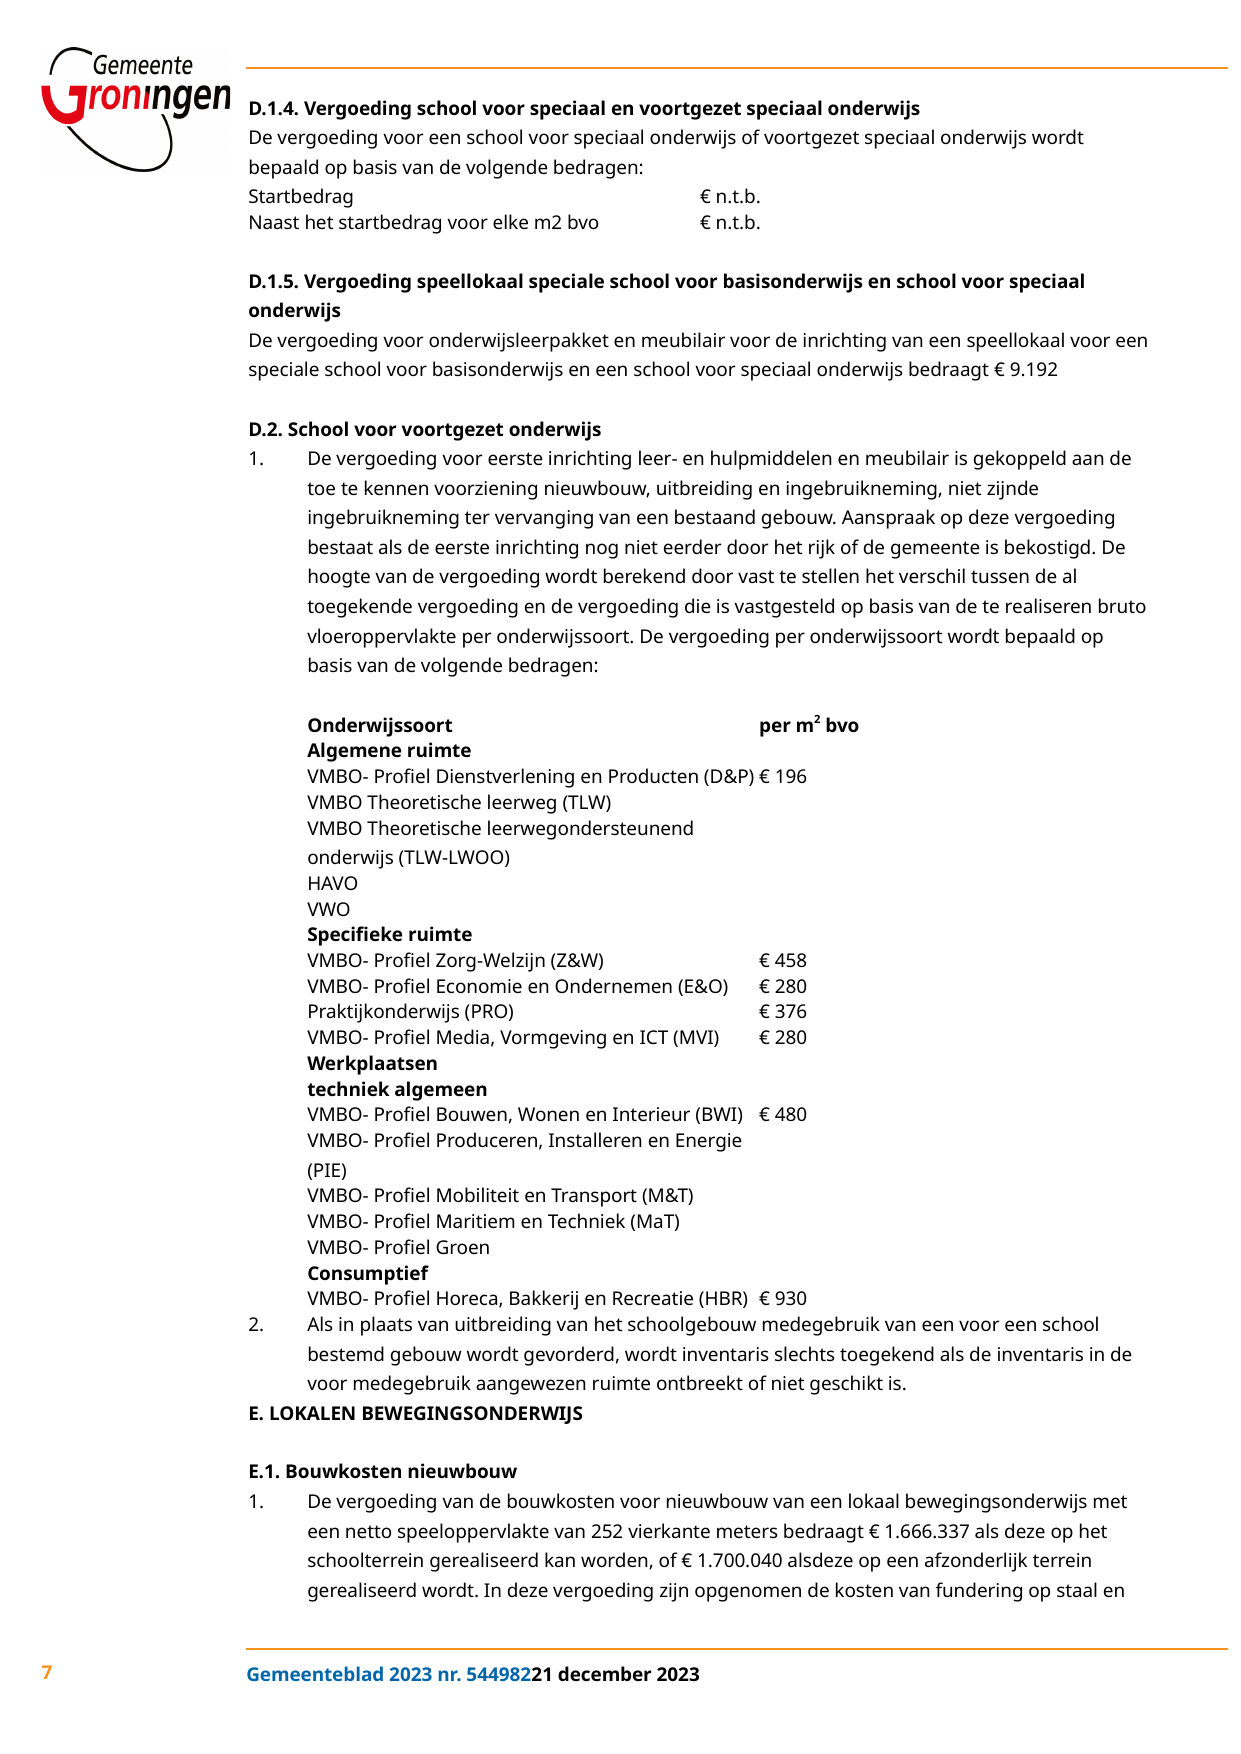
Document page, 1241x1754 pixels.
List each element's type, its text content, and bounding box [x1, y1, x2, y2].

table_cell VWO [307, 896, 759, 921]
table_cell Consumptief [307, 1260, 1211, 1286]
table_cell VMBO- Profiel Horeca, Bakkerij en Recreatie (HBR) [307, 1286, 759, 1311]
table_cell Naast het startbedrag voor elke m2 bvo [248, 209, 700, 235]
table_cell VMBO- Profiel Bouwen, Wonen en Interieur (BWI) [307, 1102, 759, 1127]
list De vergoeding van de bouwkosten voor nieuwbouw van een lokaal bewegingsonderwijs met een netto speeloppervlakte van 252 vierkante meters bedraagt € 1.666.337 als deze op het schoolterrein gerealiseerd kan worden, of € 1.700.040 alsdeze op een afzonderlijk terrein gerealiseerd wordt. In deze vergoeding zijn opgenomen de kosten van fundering op staal en [248, 1488, 1152, 1603]
text E.1. Bouwkosten nieuwbouw [248, 1459, 1152, 1484]
list De vergoeding voor eerste inrichting leer- en hulpmiddelen en meubilair is gekoppeld aan de toe te kennen voorziening nieuwbouw, uitbreiding en ingebruikneming, niet zijnde ingebruikneming ter vervanging van een bestaand gebouw. Aanspraak op deze vergoeding bestaat als de eerste inrichting nog niet eerder door het rijk of de gemeente is bekostigd. De hoogte van de vergoeding wordt berekend door vast te stellen het verschil tussen de al toegekende vergoeding en de vergoeding die is vastgesteld op basis van de te realiseren bruto vloeroppervlakte per onderwijssoort. De vergoeding per onderwijssoort wordt bepaald op basis van de volgende bedragen: [248, 445, 1152, 678]
table_cell € n.t.b. [700, 209, 1152, 235]
table_header Startbedrag [248, 184, 700, 209]
table_header € n.t.b. [700, 184, 1152, 209]
table_cell € 280 [759, 973, 1211, 999]
text D.1.4. Vergoeding school voor speciaal en voortgezet speciaal onderwijs [248, 95, 1152, 121]
table_cell VMBO- Profiel Groen [307, 1234, 759, 1260]
table_cell VMBO- Profiel Media, Vormgeving en ICT (MVI) [307, 1024, 759, 1050]
table_cell VMBO Theoretische leerweg (TLW) [307, 789, 759, 815]
table_header Onderwijssoort [307, 712, 759, 737]
table_cell VMBO- Profiel Economie en Ondernemen (E&O) [307, 973, 759, 999]
table_cell Specifieke ruimte [307, 921, 1211, 947]
text De vergoeding voor onderwijsleerpakket en meubilair voor de inrichting van een speellokaal voor een speciale school voor basisonderwijs en een school voor speciaal onderwijs bedraagt € 9.192 [248, 327, 1152, 382]
text De vergoeding voor een school voor speciaal onderwijs of voortgezet speciaal onderwijs wordt bepaald op basis van de volgende bedragen: [248, 124, 1152, 180]
table_header per m2 bvo [759, 712, 1211, 737]
table_cell VMBO Theoretische leerwegondersteunend onderwijs (TLW-LWOO) [307, 815, 759, 870]
table_cell VMBO- Profiel Dienstverlening en Producten (D&P) [307, 763, 759, 789]
table_cell € 930 [759, 1286, 1211, 1311]
list Als in plaats van uitbreiding van het schoolgebouw medegebruik van een voor een school bestemd gebouw wordt gevorderd, wordt inventaris slechts toegekend als de inventaris in de voor medegebruik aangewezen ruimte ontbreekt of niet geschikt is. [248, 1311, 1152, 1396]
table_cell HAVO [307, 870, 759, 896]
table_cell Praktijkonderwijs (PRO) [307, 999, 759, 1024]
table_cell techniek algemeen [307, 1076, 1211, 1102]
table_cell € 280 [759, 1024, 1211, 1050]
table_cell VMBO- Profiel Produceren, Installeren en Energie (PIE) [307, 1127, 759, 1183]
table_cell Werkplaatsen [307, 1050, 1211, 1076]
table_cell Algemene ruimte [307, 738, 1211, 763]
picture [41, 47, 231, 172]
table_cell € 458 [759, 947, 1211, 973]
table_cell € 376 [759, 999, 1211, 1024]
table_cell € 480 [759, 1102, 1211, 1260]
text D.1.5. Vergoeding speellokaal speciale school voor basisonderwijs en school voor speciaal onderwijs [248, 268, 1152, 323]
table_cell VMBO- Profiel Zorg-Welzijn (Z&W) [307, 947, 759, 973]
text D.2. School voor voortgezet onderwijs [248, 416, 1152, 442]
table_cell VMBO- Profiel Maritiem en Techniek (MaT) [307, 1208, 759, 1234]
table_cell VMBO- Profiel Mobiliteit en Transport (M&T) [307, 1183, 759, 1208]
table_cell € 196 [759, 763, 1211, 921]
table_header E. LOKALEN BEWEGINGSONDERWIJS [248, 1400, 1152, 1426]
